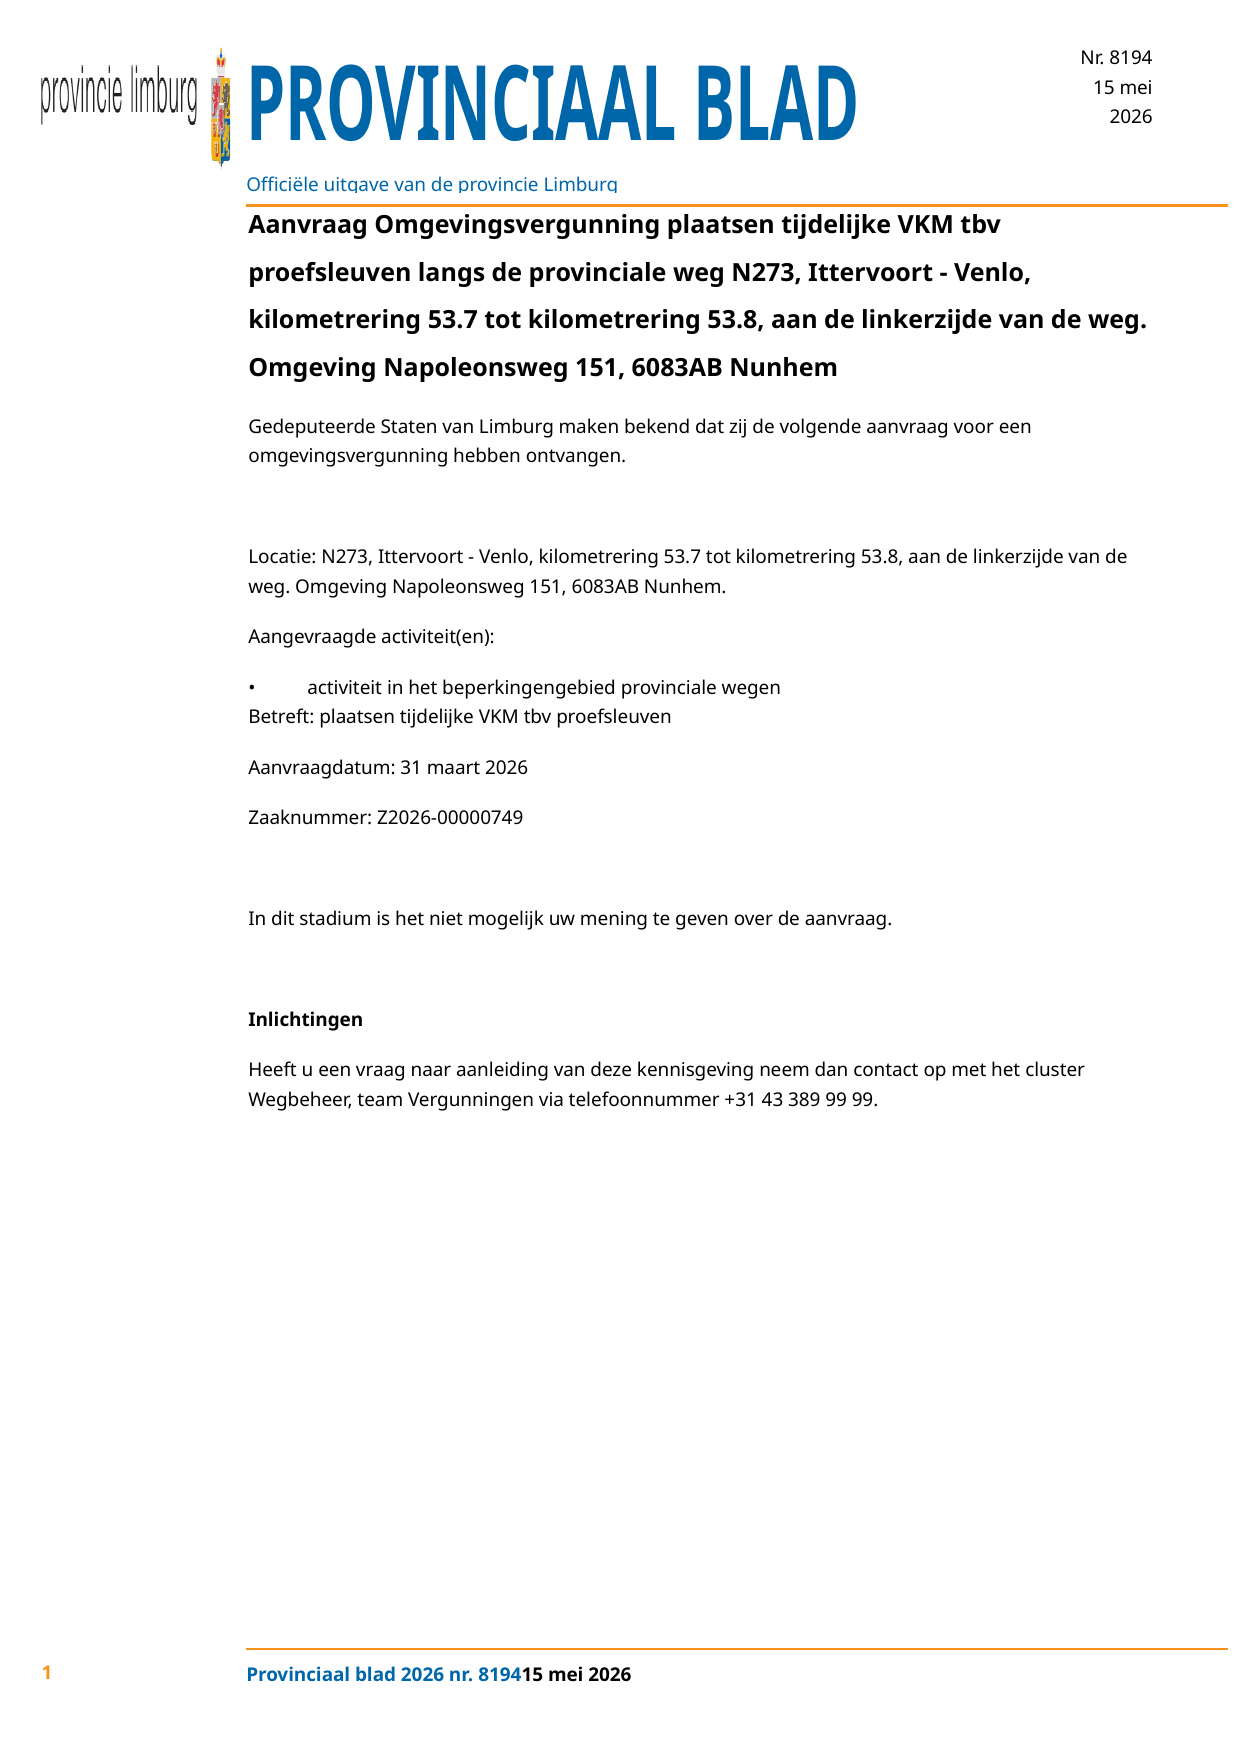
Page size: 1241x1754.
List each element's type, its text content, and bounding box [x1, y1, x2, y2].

text Locatie: N273, Ittervoort - Venlo, kilometrering 53.7 tot kilometrering 53.8, aan de linkerzijde van de weg. Omgeving Napoleonsweg 151, 6083AB Nunhem. [248, 543, 1152, 599]
text Zaaknummer: Z2026-00000749 [248, 804, 1152, 830]
text Gedeputeerde Staten van Limburg maken bekend dat zij de volgende aanvraag voor een omgevingsvergunning hebben ontvangen. [248, 413, 1152, 468]
text Betreft: plaatsen tijdelijke VKM tbv proefsleuven [248, 703, 1152, 729]
list activiteit in het beperkingengebied provinciale wegen [248, 674, 1152, 700]
text Inlichtingen [248, 1006, 1152, 1032]
text Heeft u een vraag naar aanleiding van deze kennisgeving neem dan contact op met het cluster Wegbeheer, team Vergunningen via telefoonnummer +31 43 389 99 99. [248, 1056, 1152, 1112]
text Aanvraagdatum: 31 maart 2026 [248, 754, 1152, 780]
text Aangevraagde activiteit(en): [248, 623, 1152, 649]
text In dit stadium is het niet mogelijk uw mening te geven over de aanvraag. [248, 905, 1152, 931]
text Aanvraag Omgevingsvergunning plaatsen tijdelijke VKM tbv proefsleuven langs de provinciale weg N273, Ittervoort - Venlo, kilometrering 53.7 tot kilometrering 53.8, aan de linkerzijde van de weg. Omgeving Napoleonsweg 151, 6083AB Nunhem [248, 207, 1152, 384]
picture [41, 47, 231, 172]
